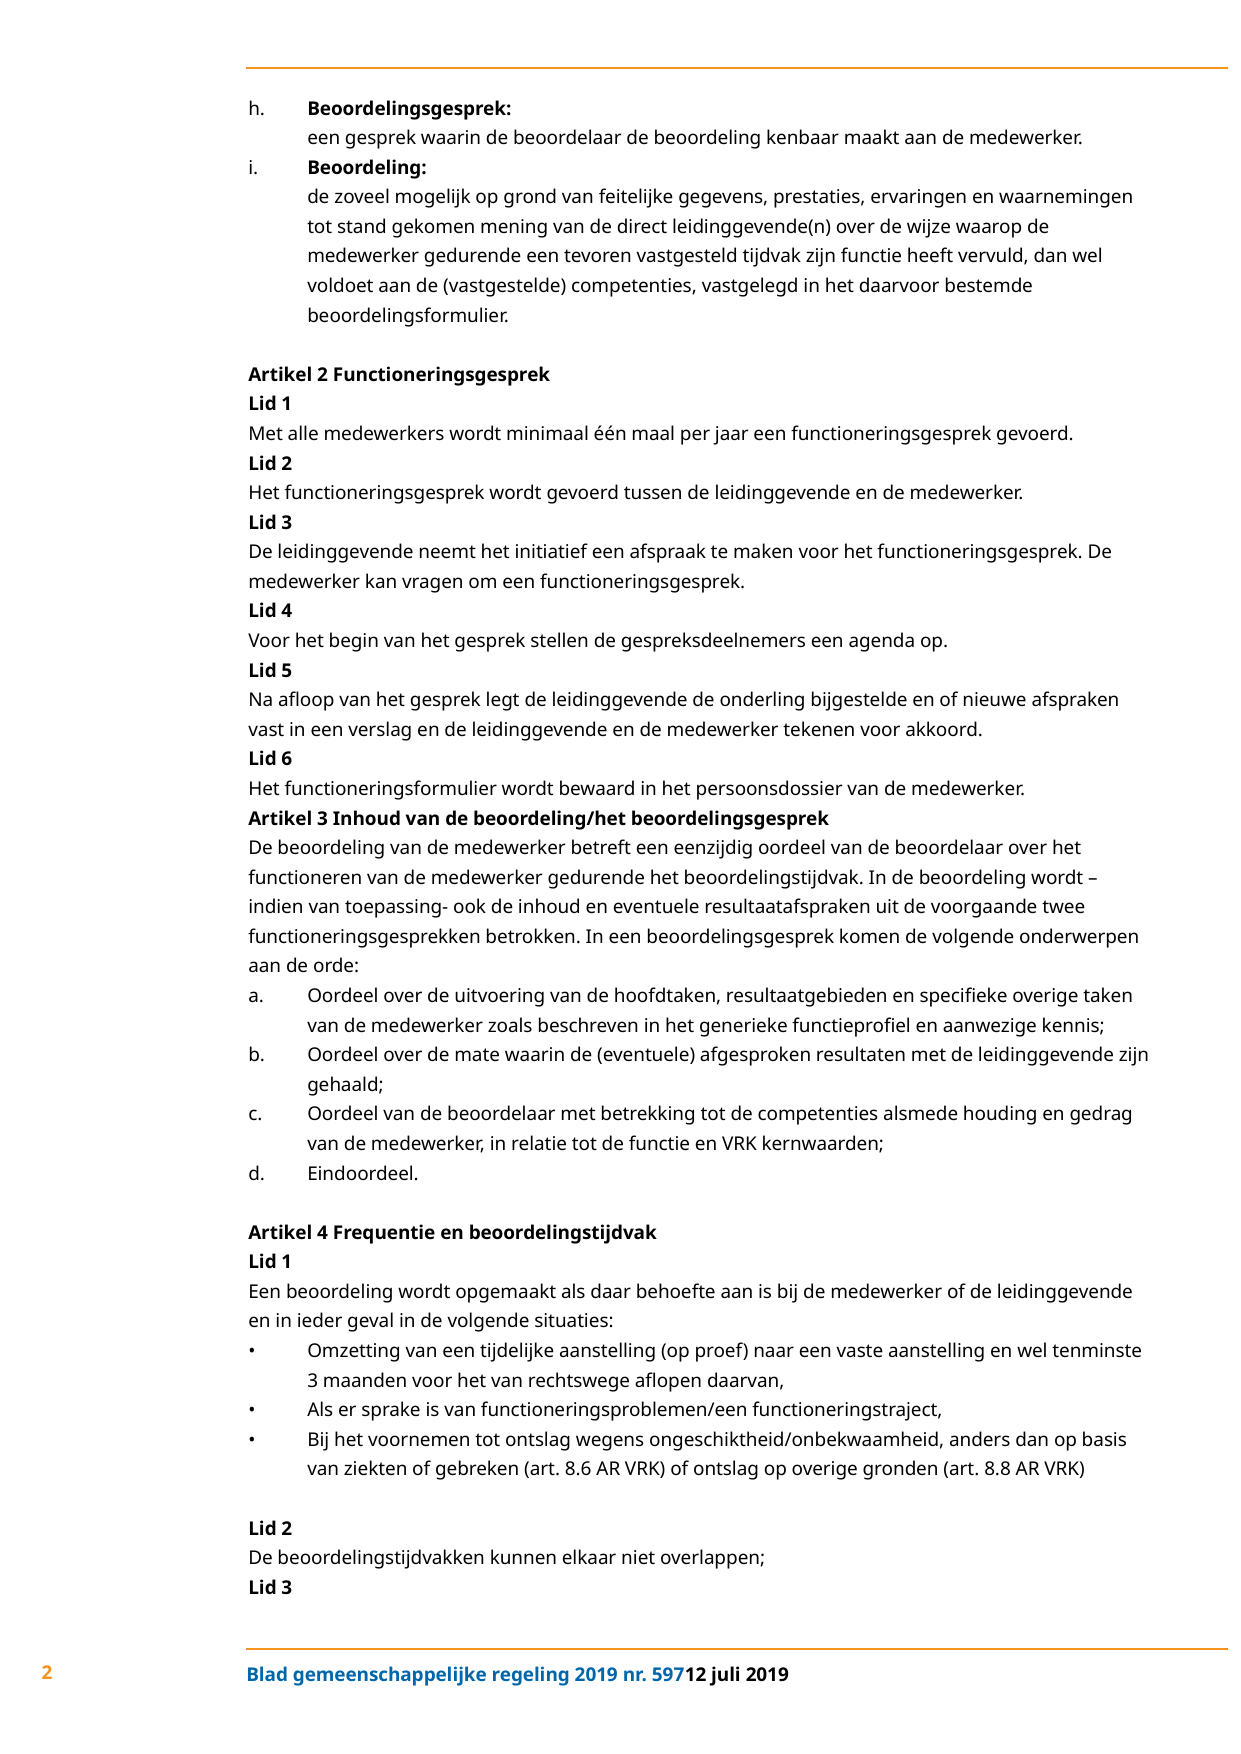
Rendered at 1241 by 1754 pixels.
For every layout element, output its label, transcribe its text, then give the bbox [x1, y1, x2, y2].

text Lid 6 [248, 746, 1152, 771]
list Oordeel over de mate waarin de (eventuele) afgesproken resultaten met de leidinggevende zijn gehaald; [248, 1041, 1152, 1097]
text Voor het begin van het gesprek stellen de gespreksdeelnemers een agenda op. [248, 627, 1152, 653]
text Met alle medewerkers wordt minimaal één maal per jaar een functioneringsgesprek gevoerd. [248, 420, 1152, 446]
text Na afloop van het gesprek legt de leidinggevende de onderling bijgestelde en of nieuwe afspraken vast in een verslag en de leidinggevende en de medewerker tekenen voor akkoord. [248, 686, 1152, 742]
text Het functioneringsformulier wordt bewaard in het persoonsdossier van de medewerker. [248, 775, 1152, 801]
list Bij het voornemen tot ontslag wegens ongeschiktheid/onbekwaamheid, anders dan op basis van ziekten of gebreken (art. 8.6 AR VRK) of ontslag op overige gronden (art. 8.8 AR VRK) [248, 1426, 1152, 1481]
text Lid 1 [248, 391, 1152, 416]
text De beoordeling van de medewerker betreft een eenzijdig oordeel van de beoordelaar over het functioneren van de medewerker gedurende het beoordelingstijdvak. In de beoordeling wordt –indien van toepassing- ook de inhoud en eventuele resultaatafspraken uit de voorgaande twee functioneringsgesprekken betrokken. In een beoordelingsgesprek komen de volgende onderwerpen aan de orde: [248, 834, 1152, 978]
text Lid 4 [248, 598, 1152, 623]
text Lid 5 [248, 657, 1152, 683]
list Oordeel over de uitvoering van de hoofdtaken, resultaatgebieden en specifieke overige taken van de medewerker zoals beschreven in het generieke functieprofiel en aanwezige kennis; [248, 982, 1152, 1038]
list Omzetting van een tijdelijke aanstelling (op proef) naar een vaste aanstelling en wel tenminste 3 maanden voor het van rechtswege aflopen daarvan, [248, 1337, 1152, 1393]
list Beoordelingsgesprek: [248, 95, 1152, 121]
text Lid 2 [248, 1515, 1152, 1541]
text Artikel 2 Functioneringsgesprek [248, 361, 1152, 387]
text Een beoordeling wordt opgemaakt als daar behoefte aan is bij de medewerker of de leidinggevende en in ieder geval in de volgende situaties: [248, 1278, 1152, 1333]
list Oordeel van de beoordelaar met betrekking tot de competenties alsmede houding en gedrag van de medewerker, in relatie tot de functie en VRK kernwaarden; [248, 1101, 1152, 1156]
text Lid 1 [248, 1248, 1152, 1274]
text De beoordelingstijdvakken kunnen elkaar niet overlappen; [248, 1544, 1152, 1570]
text De leidinggevende neemt het initiatief een afspraak te maken voor het functioneringsgesprek. De medewerker kan vragen om een functioneringsgesprek. [248, 538, 1152, 594]
list Beoordeling: [248, 154, 1152, 180]
picture [41, 47, 231, 172]
text Het functioneringsgesprek wordt gevoerd tussen de leidinggevende en de medewerker. [248, 479, 1152, 505]
list de zoveel mogelijk op grond van feitelijke gegevens, prestaties, ervaringen en waarnemingen tot stand gekomen mening van de direct leidinggevende(n) over de wijze waarop de medewerker gedurende een tevoren vastgesteld tijdvak zijn functie heeft vervuld, dan wel voldoet aan de (vastgestelde) competenties, vastgelegd in het daarvoor bestemde beoordelingsformulier. [248, 183, 1152, 328]
list een gesprek waarin de beoordelaar de beoordeling kenbaar maakt aan de medewerker. [248, 124, 1152, 150]
list Als er sprake is van functioneringsproblemen/een functioneringstraject, [248, 1396, 1152, 1422]
list Eindoordeel. [248, 1160, 1152, 1186]
text Lid 3 [248, 509, 1152, 535]
text Artikel 3 Inhoud van de beoordeling/het beoordelingsgesprek [248, 805, 1152, 831]
text Lid 2 [248, 450, 1152, 476]
text Artikel 4 Frequentie en beoordelingstijdvak [248, 1219, 1152, 1245]
text Lid 3 [248, 1574, 1152, 1600]
